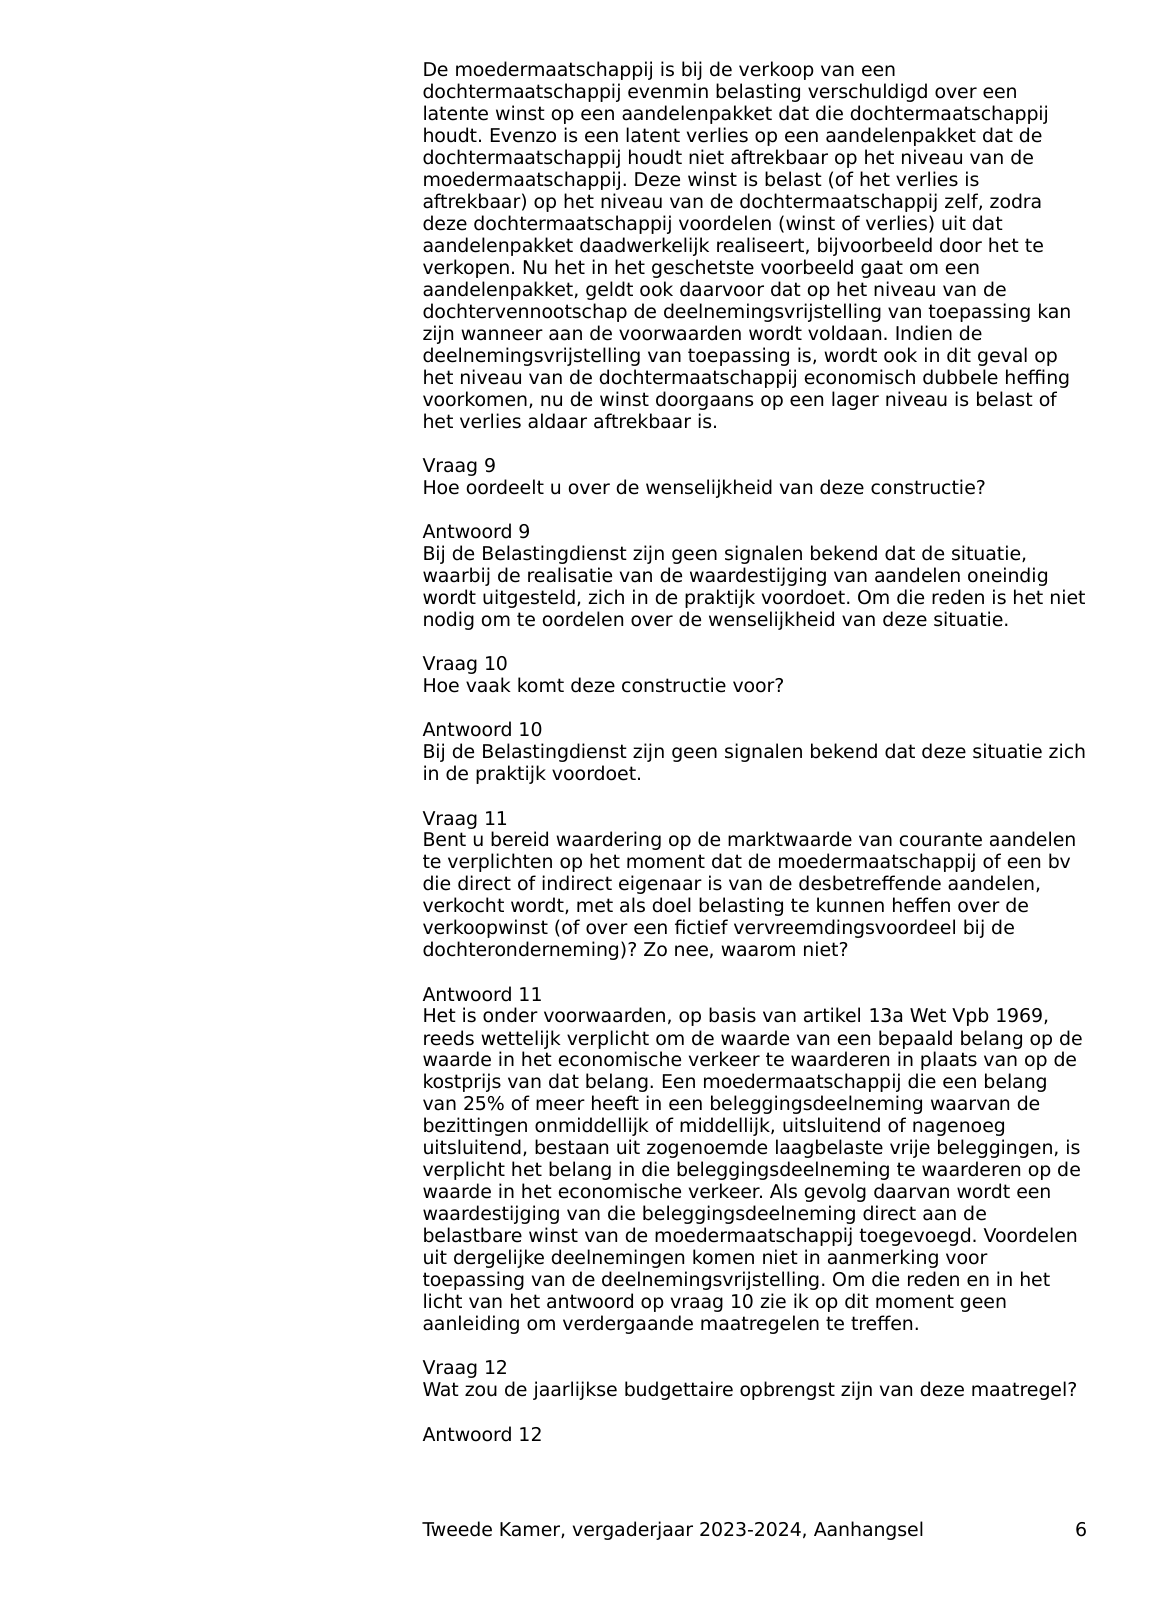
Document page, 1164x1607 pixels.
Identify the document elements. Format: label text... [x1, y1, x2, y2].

text Vraag 9 [422, 455, 1087, 477]
text Wat zou de jaarlijkse budgettaire opbrengst zijn van deze maatregel? [422, 1379, 1087, 1401]
text Vraag 11 [422, 807, 1087, 829]
text Bij de Belastingdienst zijn geen signalen bekend dat de situatie, waarbij de realisatie van de waardestijging van aandelen oneindig wordt uitgesteld, zich in de praktijk voordoet. Om die reden is het niet nodig om te oordelen over de wenselijkheid van deze situatie. [422, 543, 1087, 631]
text Antwoord 9 [422, 521, 1087, 543]
text Hoe oordeelt u over de wenselijkheid van deze constructie? [422, 477, 1087, 499]
text De moedermaatschappij is bij de verkoop van een dochtermaatschappij evenmin belasting verschuldigd over een latente winst op een aandelenpakket dat die dochtermaatschappij houdt. Evenzo is een latent verlies op een aandelenpakket dat de dochtermaatschappij houdt niet aftrekbaar op het niveau van de moedermaatschappij. Deze winst is belast (of het verlies is aftrekbaar) op het niveau van de dochtermaatschappij zelf, zodra deze dochtermaatschappij voordelen (winst of verlies) uit dat aandelenpakket daadwerkelijk realiseert, bijvoorbeeld door het te verkopen. Nu het in het geschetste voorbeeld gaat om een aandelenpakket, geldt ook daarvoor dat op het niveau van de dochtervennootschap de deelnemingsvrijstelling van toepassing kan zijn wanneer aan de voorwaarden wordt voldaan. Indien de deelnemingsvrijstelling van toepassing is, wordt ook in dit geval op het niveau van de dochtermaatschappij economisch dubbele heffing voorkomen, nu de winst doorgaans op een lager niveau is belast of het verlies aldaar aftrekbaar is. [422, 59, 1087, 433]
text Antwoord 10 [422, 719, 1087, 741]
text Bent u bereid waardering op de marktwaarde van courante aandelen te verplichten op het moment dat de moedermaatschappij of een bv die direct of indirect eigenaar is van de desbetreffende aandelen, verkocht wordt, met als doel belasting te kunnen heffen over de verkoopwinst (of over een fictief vervreemdingsvoordeel bij de dochteronderneming)? Zo nee, waarom niet? [422, 829, 1087, 961]
text Vraag 10 [422, 653, 1087, 675]
text Bij de Belastingdienst zijn geen signalen bekend dat deze situatie zich in de praktijk voordoet. [422, 741, 1087, 785]
text Hoe vaak komt deze constructie voor? [422, 675, 1087, 697]
text Het is onder voorwaarden, op basis van artikel 13a Wet Vpb 1969, reeds wettelijk verplicht om de waarde van een bepaald belang op de waarde in het economische verkeer te waarderen in plaats van op de kostprijs van dat belang. Een moedermaatschappij die een belang van 25% of meer heeft in een beleggingsdeelneming waarvan de bezittingen onmiddellijk of middellijk, uitsluitend of nagenoeg uitsluitend, bestaan uit zogenoemde laagbelaste vrije beleggingen, is verplicht het belang in die beleggingsdeelneming te waarderen op de waarde in het economische verkeer. Als gevolg daarvan wordt een waardestijging van die beleggingsdeelneming direct aan de belastbare winst van de moedermaatschappij toegevoegd. Voordelen uit dergelijke deelnemingen komen niet in aanmerking voor toepassing van de deelnemingsvrijstelling. Om die reden en in het licht van het antwoord op vraag 10 zie ik op dit moment geen aanleiding om verdergaande maatregelen te treffen. [422, 1005, 1087, 1335]
text Antwoord 11 [422, 983, 1087, 1005]
text Vraag 12 [422, 1357, 1087, 1379]
text Antwoord 12 [422, 1423, 1087, 1445]
